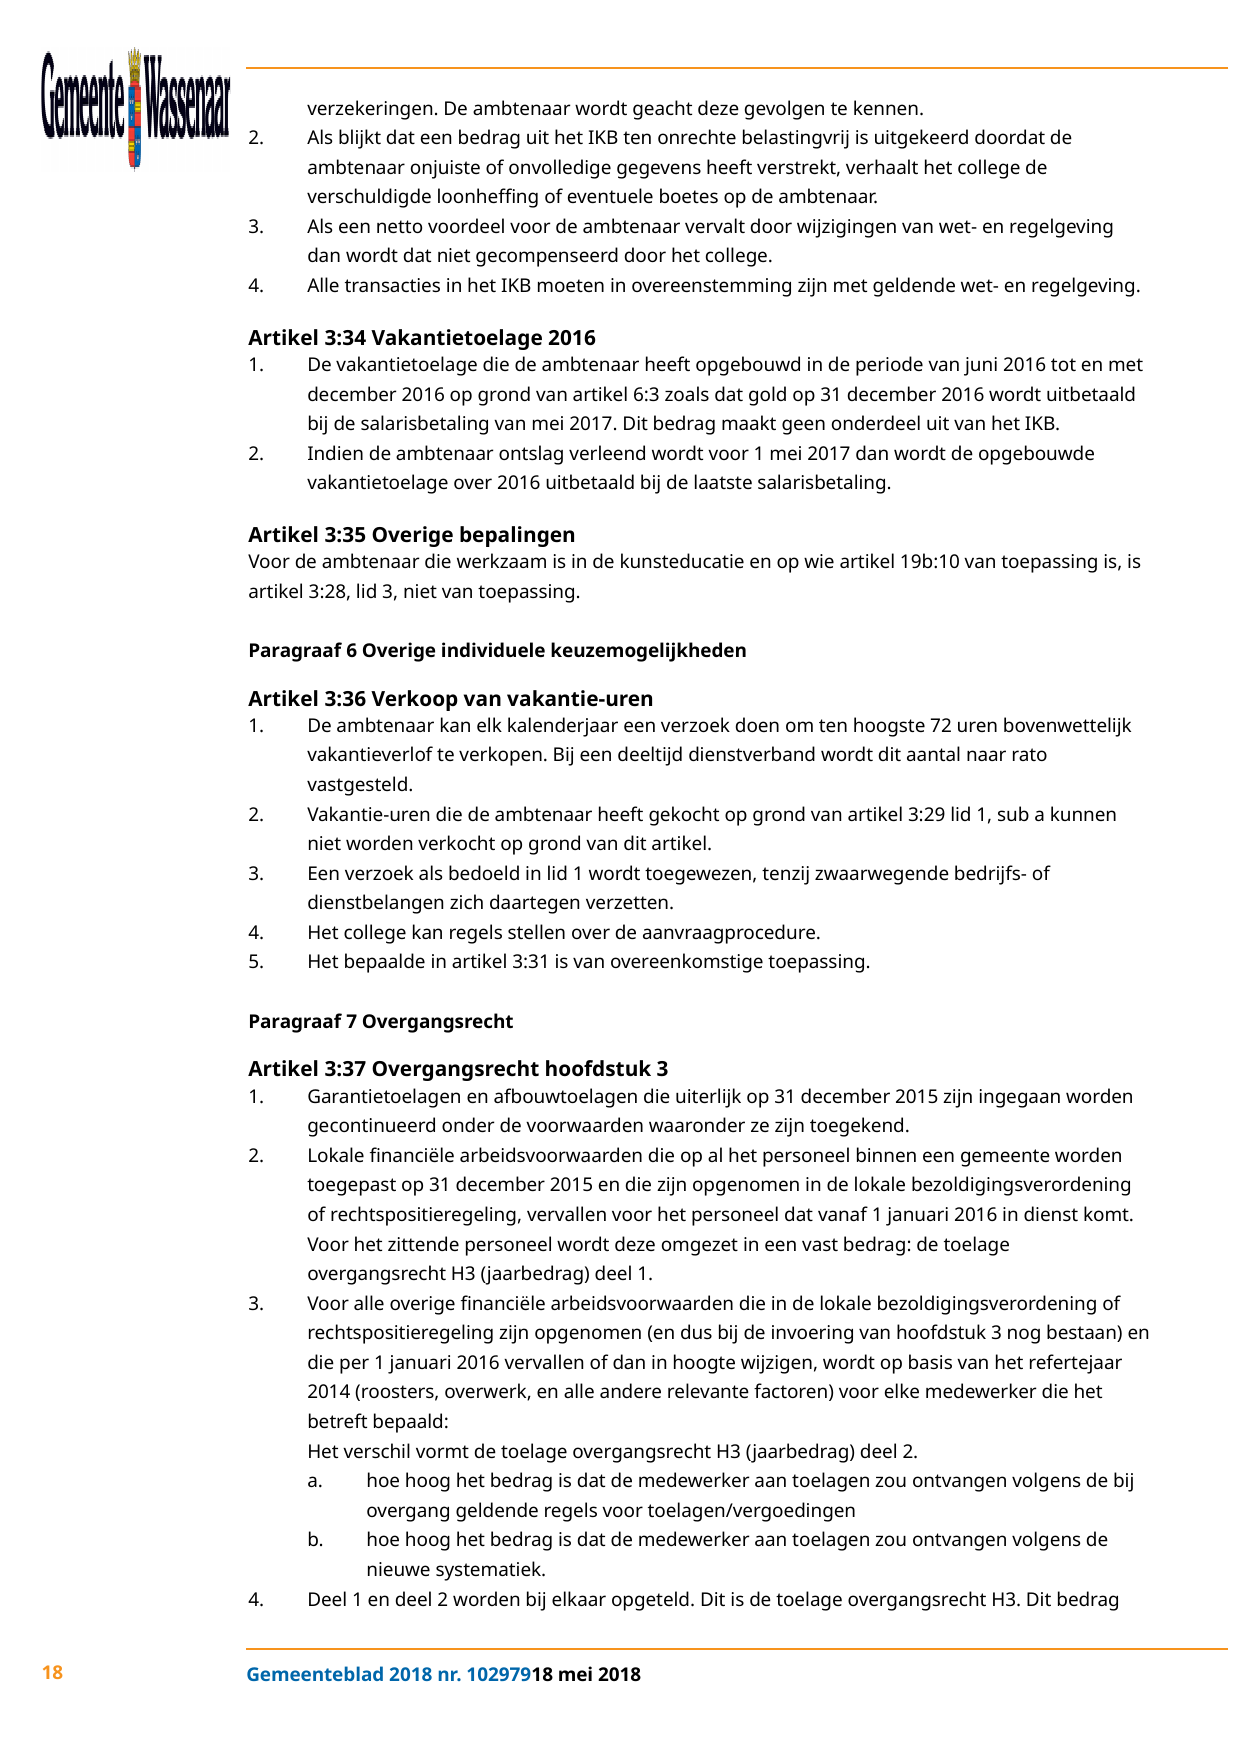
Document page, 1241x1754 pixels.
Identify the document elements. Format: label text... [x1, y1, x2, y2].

text Artikel 3:35 Overige bepalingen [248, 520, 1152, 548]
list Vakantie-uren die de ambtenaar heeft gekocht op grond van artikel 3:29 lid 1, sub a kunnen niet worden verkocht op grond van dit artikel. [248, 801, 1152, 856]
list verzekeringen. De ambtenaar wordt geacht deze gevolgen te kennen. [248, 95, 1152, 121]
list Het bepaalde in artikel 3:31 is van overeenkomstige toepassing. [248, 949, 1152, 974]
text Artikel 3:34 Vakantietoelage 2016 [248, 323, 1152, 351]
list Deel 1 en deel 2 worden bij elkaar opgeteld. Dit is de toelage overgangsrecht H3. Dit bedrag [248, 1586, 1152, 1612]
list Alle transacties in het IKB moeten in overeenstemming zijn met geldende wet- en regelgeving. [248, 272, 1152, 298]
list Het college kan regels stellen over de aanvraagprocedure. [248, 919, 1152, 945]
list Garantietoelagen en afbouwtoelagen die uiterlijk op 31 december 2015 zijn ingegaan worden gecontinueerd onder de voorwaarden waaronder ze zijn toegekend. [248, 1083, 1152, 1138]
list hoe hoog het bedrag is dat de medewerker aan toelagen zou ontvangen volgens de bij overgang geldende regels voor toelagen/vergoedingen [307, 1467, 1152, 1523]
list Indien de ambtenaar ontslag verleend wordt voor 1 mei 2017 dan wordt de opgebouwde vakantietoelage over 2016 uitbetaald bij de laatste salarisbetaling. [248, 440, 1152, 495]
text Paragraaf 6 Overige individuele keuzemogelijkheden [248, 637, 1152, 663]
list De vakantietoelage die de ambtenaar heeft opgebouwd in de periode van juni 2016 tot en met december 2016 op grond van artikel 6:3 zoals dat gold op 31 december 2016 wordt uitbetaald bij de salarisbetaling van mei 2017. Dit bedrag maakt geen onderdeel uit van het IKB. [248, 351, 1152, 436]
list De ambtenaar kan elk kalenderjaar een verzoek doen om ten hoogste 72 uren bovenwettelijk vakantieverlof te verkopen. Bij een deeltijd dienstverband wordt dit aantal naar rato vastgesteld. [248, 712, 1152, 797]
list Als een netto voordeel voor de ambtenaar vervalt door wijzigingen van wet- en regelgeving dan wordt dat niet gecompenseerd door het college. [248, 213, 1152, 268]
list Als blijkt dat een bedrag uit het IKB ten onrechte belastingvrij is uitgekeerd doordat de ambtenaar onjuiste of onvolledige gegevens heeft verstrekt, verhaalt het college de verschuldigde loonheffing of eventuele boetes op de ambtenaar. [248, 124, 1152, 209]
text Artikel 3:36 Verkoop van vakantie-uren [248, 684, 1152, 712]
text Paragraaf 7 Overgangsrecht [248, 1008, 1152, 1034]
list Voor alle overige financiële arbeidsvoorwaarden die in de lokale bezoldigingsverordening of rechtspositieregeling zijn opgenomen (en dus bij de invoering van hoofdstuk 3 nog bestaan) en die per 1 januari 2016 vervallen of dan in hoogte wijzigen, wordt op basis van het refertejaar 2014 (roosters, overwerk, en alle andere relevante factoren) voor elke medewerker die het betreft bepaald: [248, 1290, 1152, 1434]
picture [41, 47, 231, 172]
text Voor de ambtenaar die werkzaam is in de kunsteducatie en op wie artikel 19b:10 van toepassing is, is artikel 3:28, lid 3, niet van toepassing. [248, 548, 1152, 604]
text Artikel 3:37 Overgangsrecht hoofdstuk 3 [248, 1054, 1152, 1083]
list Het verschil vormt de toelage overgangsrecht H3 (jaarbedrag) deel 2. [248, 1438, 1152, 1464]
list Lokale financiële arbeidsvoorwaarden die op al het personeel binnen een gemeente worden toegepast op 31 december 2015 en die zijn opgenomen in de lokale bezoldigingsverordening of rechtspositieregeling, vervallen voor het personeel dat vanaf 1 januari 2016 in dienst komt. Voor het zittende personeel wordt deze omgezet in een vast bedrag: de toelage overgangsrecht H3 (jaarbedrag) deel 1. [248, 1142, 1152, 1286]
list hoe hoog het bedrag is dat de medewerker aan toelagen zou ontvangen volgens de nieuwe systematiek. [307, 1527, 1152, 1582]
list Een verzoek als bedoeld in lid 1 wordt toegewezen, tenzij zwaarwegende bedrijfs- of dienstbelangen zich daartegen verzetten. [248, 860, 1152, 915]
